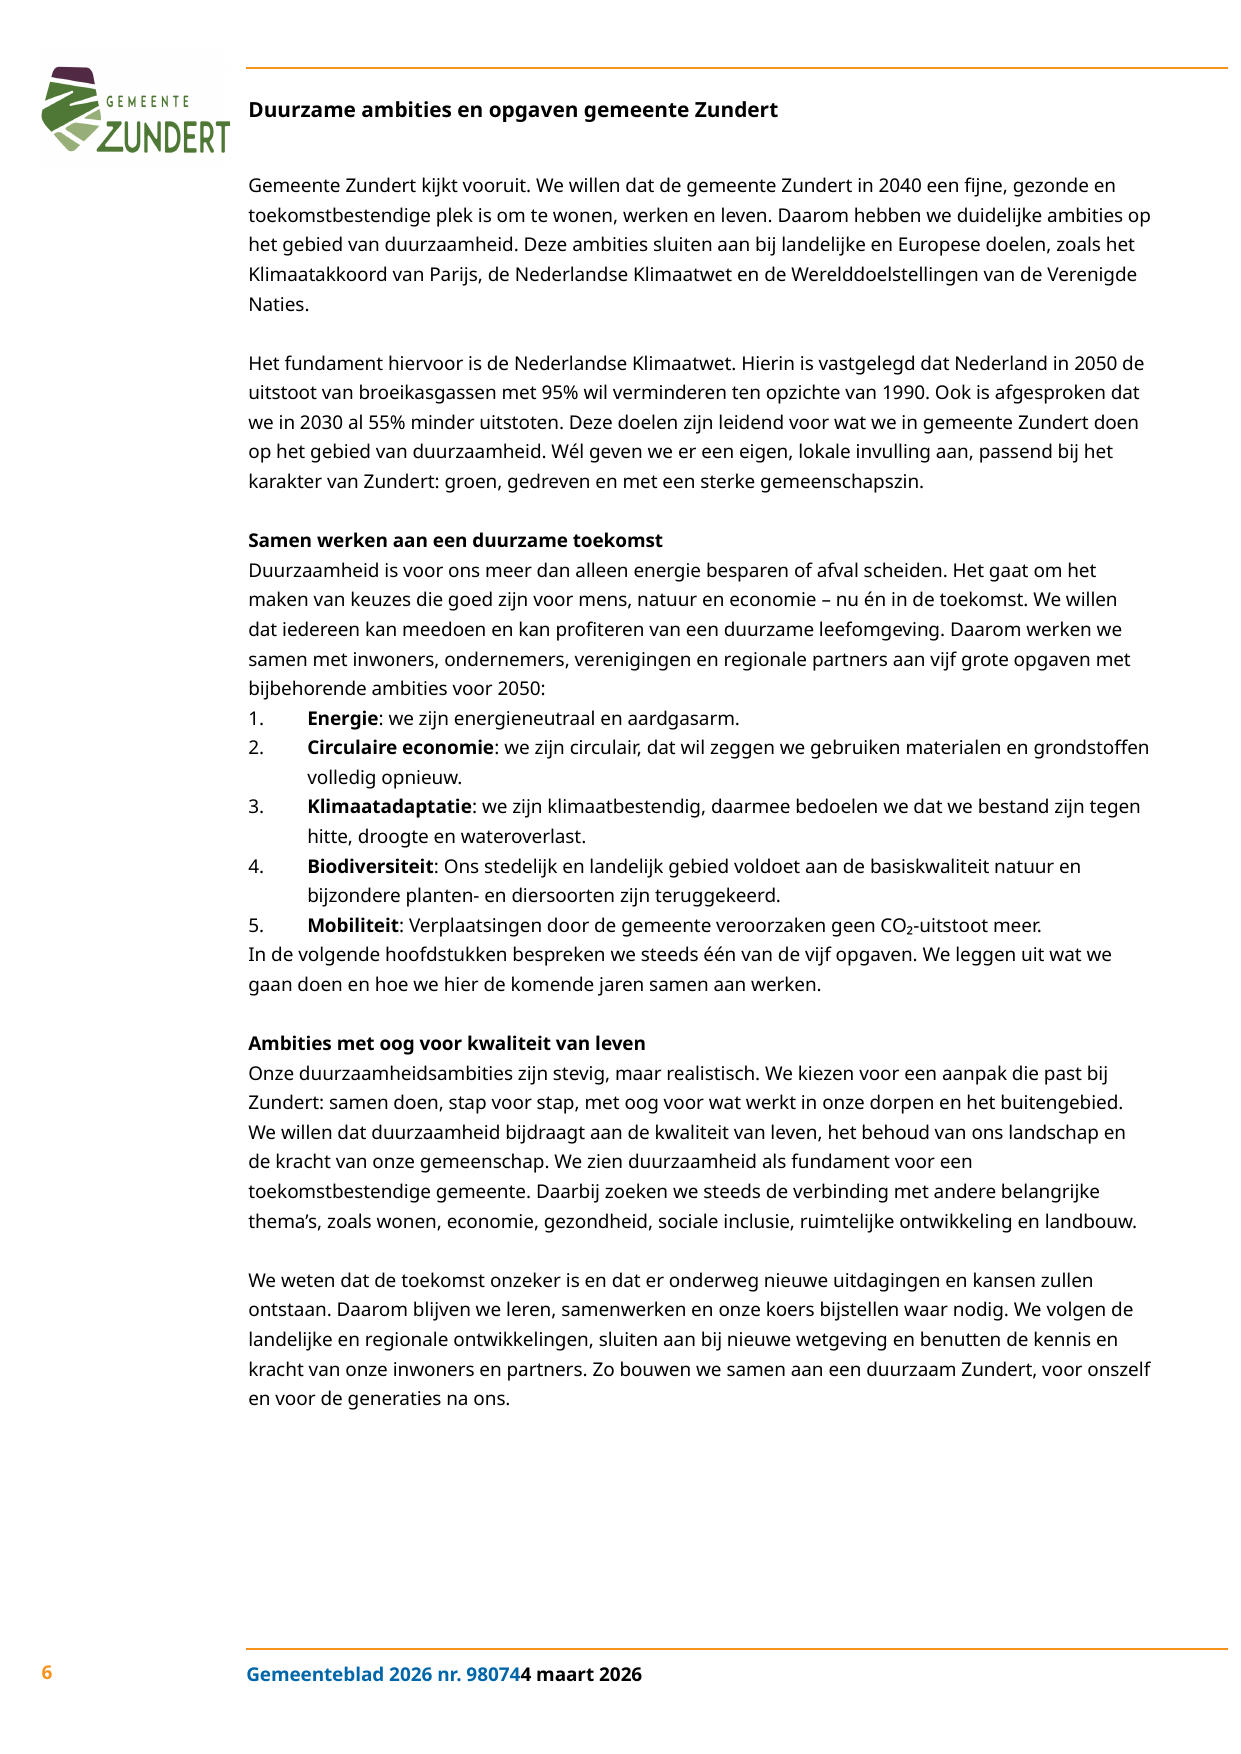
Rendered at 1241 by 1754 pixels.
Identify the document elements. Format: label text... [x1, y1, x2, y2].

text Duurzaamheid is voor ons meer dan alleen energie besparen of afval scheiden. Het gaat om het maken van keuzes die goed zijn voor mens, natuur en economie – nu én in de toekomst. We willen dat iedereen kan meedoen en kan profiteren van een duurzame leefomgeving. Daarom werken we samen met inwoners, ondernemers, verenigingen en regionale partners aan vijf grote opgaven met bijbehorende ambities voor 2050: [248, 557, 1152, 701]
text Ambities met oog voor kwaliteit van leven [248, 1030, 1152, 1056]
text Het fundament hiervoor is de Nederlandse Klimaatwet. Hierin is vastgelegd dat Nederland in 2050 de uitstoot van broeikasgassen met 95% wil verminderen ten opzichte van 1990. Ook is afgesproken dat we in 2030 al 55% minder uitstoten. Deze doelen zijn leidend voor wat we in gemeente Zundert doen op het gebied van duurzaamheid. Wél geven we er een eigen, lokale invulling aan, passend bij het karakter van Zundert: groen, gedreven en met een sterke gemeenschapszin. [248, 350, 1152, 494]
list Circulaire economie: we zijn circulair, dat wil zeggen we gebruiken materialen en grondstoffen volledig opnieuw. [248, 734, 1152, 790]
list Energie: we zijn energieneutraal en aardgasarm. [248, 705, 1152, 731]
text Samen werken aan een duurzame toekomst [248, 527, 1152, 553]
text In de volgende hoofdstukken bespreken we steeds één van de vijf opgaven. We leggen uit wat we gaan doen en hoe we hier de komende jaren samen aan werken. [248, 942, 1152, 997]
text Duurzame ambities en opgaven gemeente Zundert [248, 95, 1152, 123]
list Biodiversiteit: Ons stedelijk en landelijk gebied voldoet aan de basiskwaliteit natuur en bijzondere planten- en diersoorten zijn teruggekeerd. [248, 853, 1152, 908]
text Gemeente Zundert kijkt vooruit. We willen dat de gemeente Zundert in 2040 een fijne, gezonde en toekomstbestendige plek is om te wonen, werken en leven. Daarom hebben we duidelijke ambities op het gebied van duurzaamheid. Deze ambities sluiten aan bij landelijke en Europese doelen, zoals het Klimaatakkoord van Parijs, de Nederlandse Klimaatwet en de Werelddoelstellingen van de Verenigde Naties. [248, 172, 1152, 317]
list Mobiliteit: Verplaatsingen door de gemeente veroorzaken geen CO₂-uitstoot meer. [248, 912, 1152, 938]
list Klimaatadaptatie: we zijn klimaatbestendig, daarmee bedoelen we dat we bestand zijn tegen hitte, droogte en wateroverlast. [248, 794, 1152, 849]
text We weten dat de toekomst onzeker is en dat er onderweg nieuwe uitdagingen en kansen zullen ontstaan. Daarom blijven we leren, samenwerken en onze koers bijstellen waar nodig. We volgen de landelijke en regionale ontwikkelingen, sluiten aan bij nieuwe wetgeving en benutten de kennis en kracht van onze inwoners en partners. Zo bouwen we samen aan een duurzaam Zundert, voor onszelf en voor de generaties na ons. [248, 1267, 1152, 1411]
picture [41, 47, 231, 172]
text Onze duurzaamheidsambities zijn stevig, maar realistisch. We kiezen voor een aanpak die past bij Zundert: samen doen, stap voor stap, met oog voor wat werkt in onze dorpen en het buitengebied. We willen dat duurzaamheid bijdraagt aan de kwaliteit van leven, het behoud van ons landschap en de kracht van onze gemeenschap. We zien duurzaamheid als fundament voor een toekomstbestendige gemeente. Daarbij zoeken we steeds de verbinding met andere belangrijke thema’s, zoals wonen, economie, gezondheid, sociale inclusie, ruimtelijke ontwikkeling en landbouw. [248, 1060, 1152, 1234]
